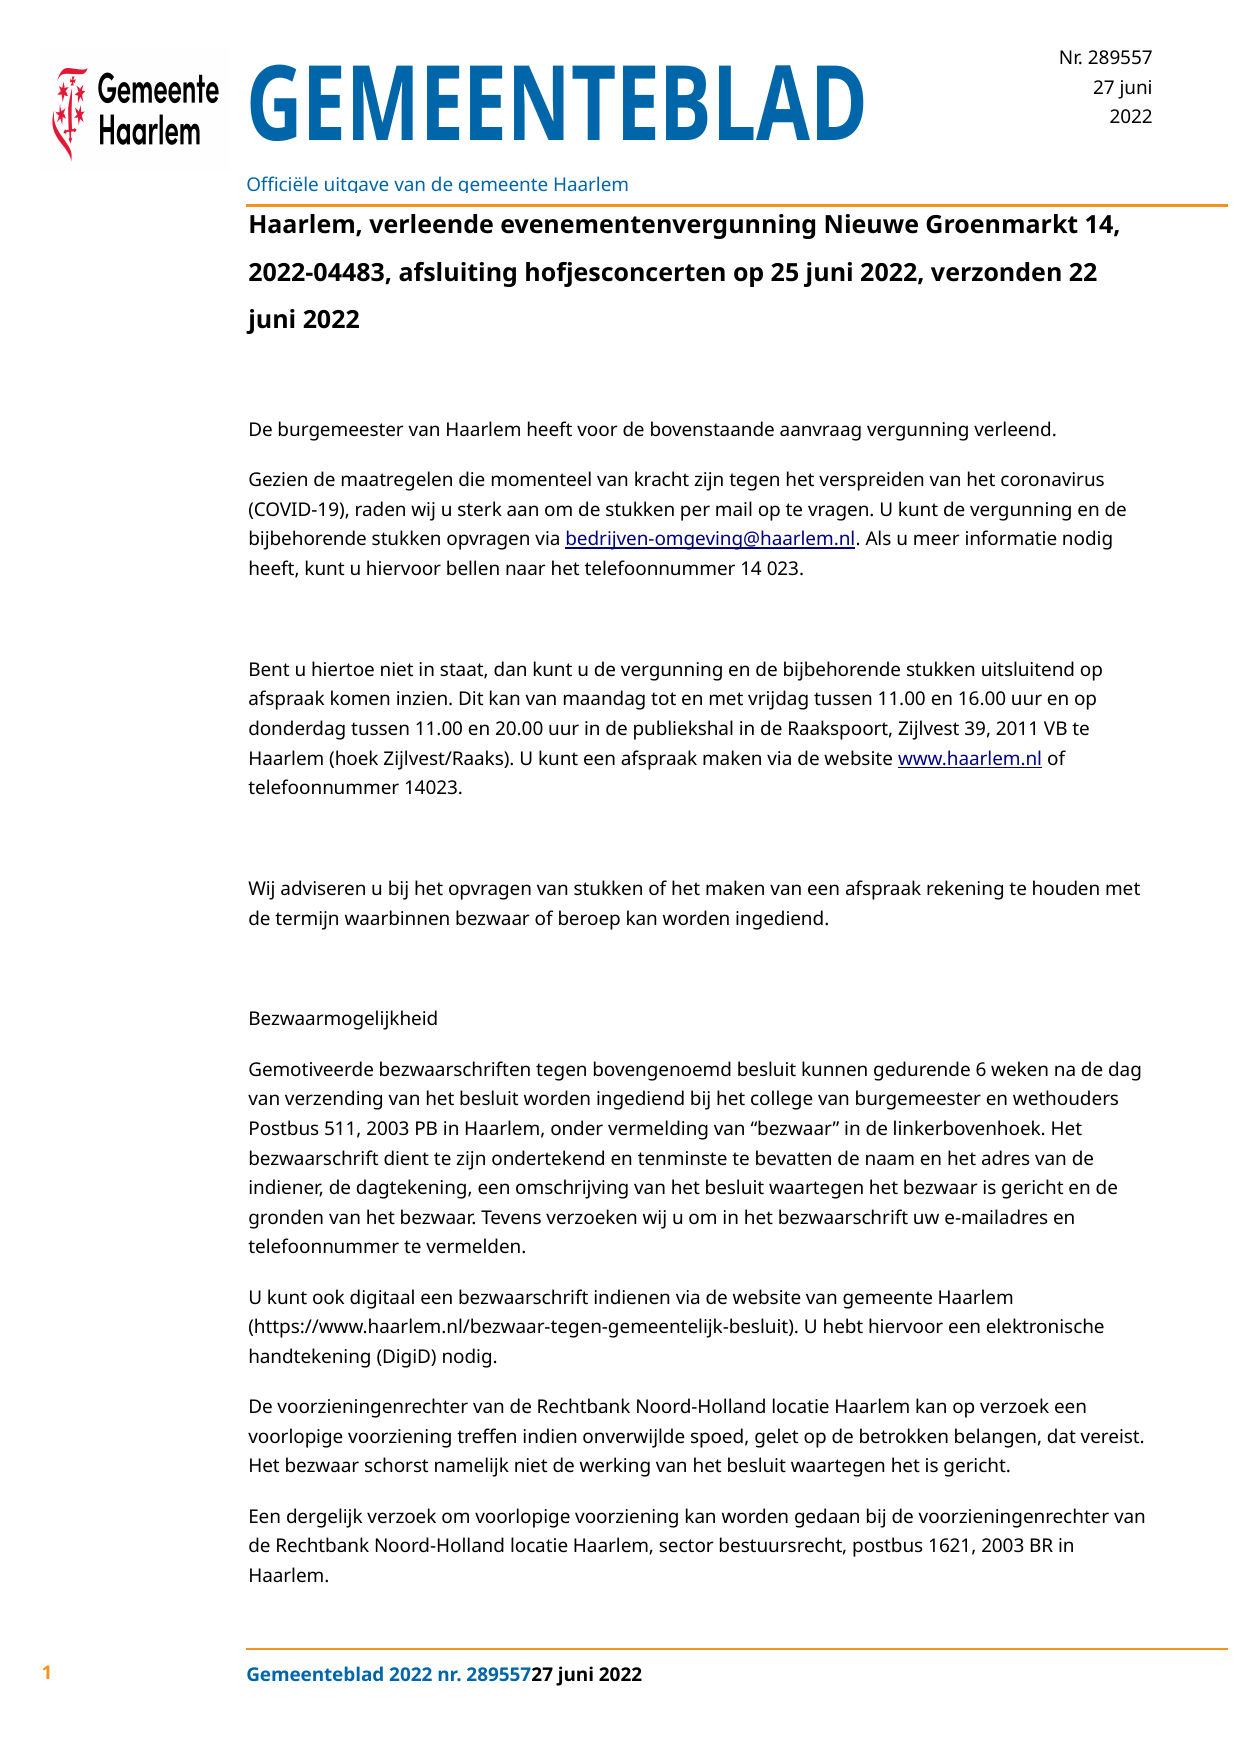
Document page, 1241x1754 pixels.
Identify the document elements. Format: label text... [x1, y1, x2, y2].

text Een dergelijk verzoek om voorlopige voorziening kan worden gedaan bij de voorzieningenrechter van de Rechtbank Noord-Holland locatie Haarlem, sector bestuursrecht, postbus 1621, 2003 BR in Haarlem. [248, 1503, 1152, 1588]
text De voorzieningenrechter van de Rechtbank Noord-Holland locatie Haarlem kan op verzoek een voorlopige voorziening treffen indien onverwijlde spoed, gelet op de betrokken belangen, dat vereist. Het bezwaar schorst namelijk niet de werking van het besluit waartegen het is gericht. [248, 1393, 1152, 1478]
text De burgemeester van Haarlem heeft voor de bovenstaande aanvraag vergunning verleend. [248, 416, 1152, 442]
picture [41, 47, 231, 172]
text Bent u hiertoe niet in staat, dan kunt u de vergunning en de bijbehorende stukken uitsluitend op afspraak komen inzien. Dit kan van maandag tot en met vrijdag tussen 11.00 en 16.00 uur en op donderdag tussen 11.00 en 20.00 uur in de publiekshal in de Raakspoort, Zijlvest 39, 2011 VB te Haarlem (hoek Zijlvest/Raaks). U kunt een afspraak maken via de website www.haarlem.nl of telefoonnummer 14023. [248, 656, 1152, 800]
text U kunt ook digitaal een bezwaarschrift indienen via de website van gemeente Haarlem (https://www.haarlem.nl/bezwaar-tegen-gemeentelijk-besluit). U hebt hiervoor een elektronische handtekening (DigiD) nodig. [248, 1284, 1152, 1369]
text Haarlem, verleende evenementenvergunning Nieuwe Groenmarkt 14, 2022-04483, afsluiting hofjesconcerten op 25 juni 2022, verzonden 22 juni 2022 [248, 207, 1152, 336]
text Gezien de maatregelen die momenteel van kracht zijn tegen het verspreiden van het coronavirus (COVID-19), raden wij u sterk aan om de stukken per mail op te vragen. U kunt de vergunning en de bijbehorende stukken opvragen via bedrijven-omgeving@haarlem.nl. Als u meer informatie nodig heeft, kunt u hiervoor bellen naar het telefoonnummer 14 023. [248, 466, 1152, 581]
text Bezwaarmogelijkheid [248, 1006, 1152, 1031]
text Gemotiveerde bezwaarschriften tegen bovengenoemd besluit kunnen gedurende 6 weken na de dag van verzending van het besluit worden ingediend bij het college van burgemeester en wethouders Postbus 511, 2003 PB in Haarlem, onder vermelding van “bezwaar” in de linkerbovenhoek. Het bezwaarschrift dient te zijn ondertekend en tenminste te bevatten de naam en het adres van de indiener, de dagtekening, een omschrijving van het besluit waartegen het bezwaar is gericht en de gronden van het bezwaar. Tevens verzoeken wij u om in het bezwaarschrift uw e-mailadres en telefoonnummer te vermelden. [248, 1056, 1152, 1259]
text Wij adviseren u bij het opvragen van stukken of het maken van een afspraak rekening te houden met de termijn waarbinnen bezwaar of beroep kan worden ingediend. [248, 875, 1152, 930]
